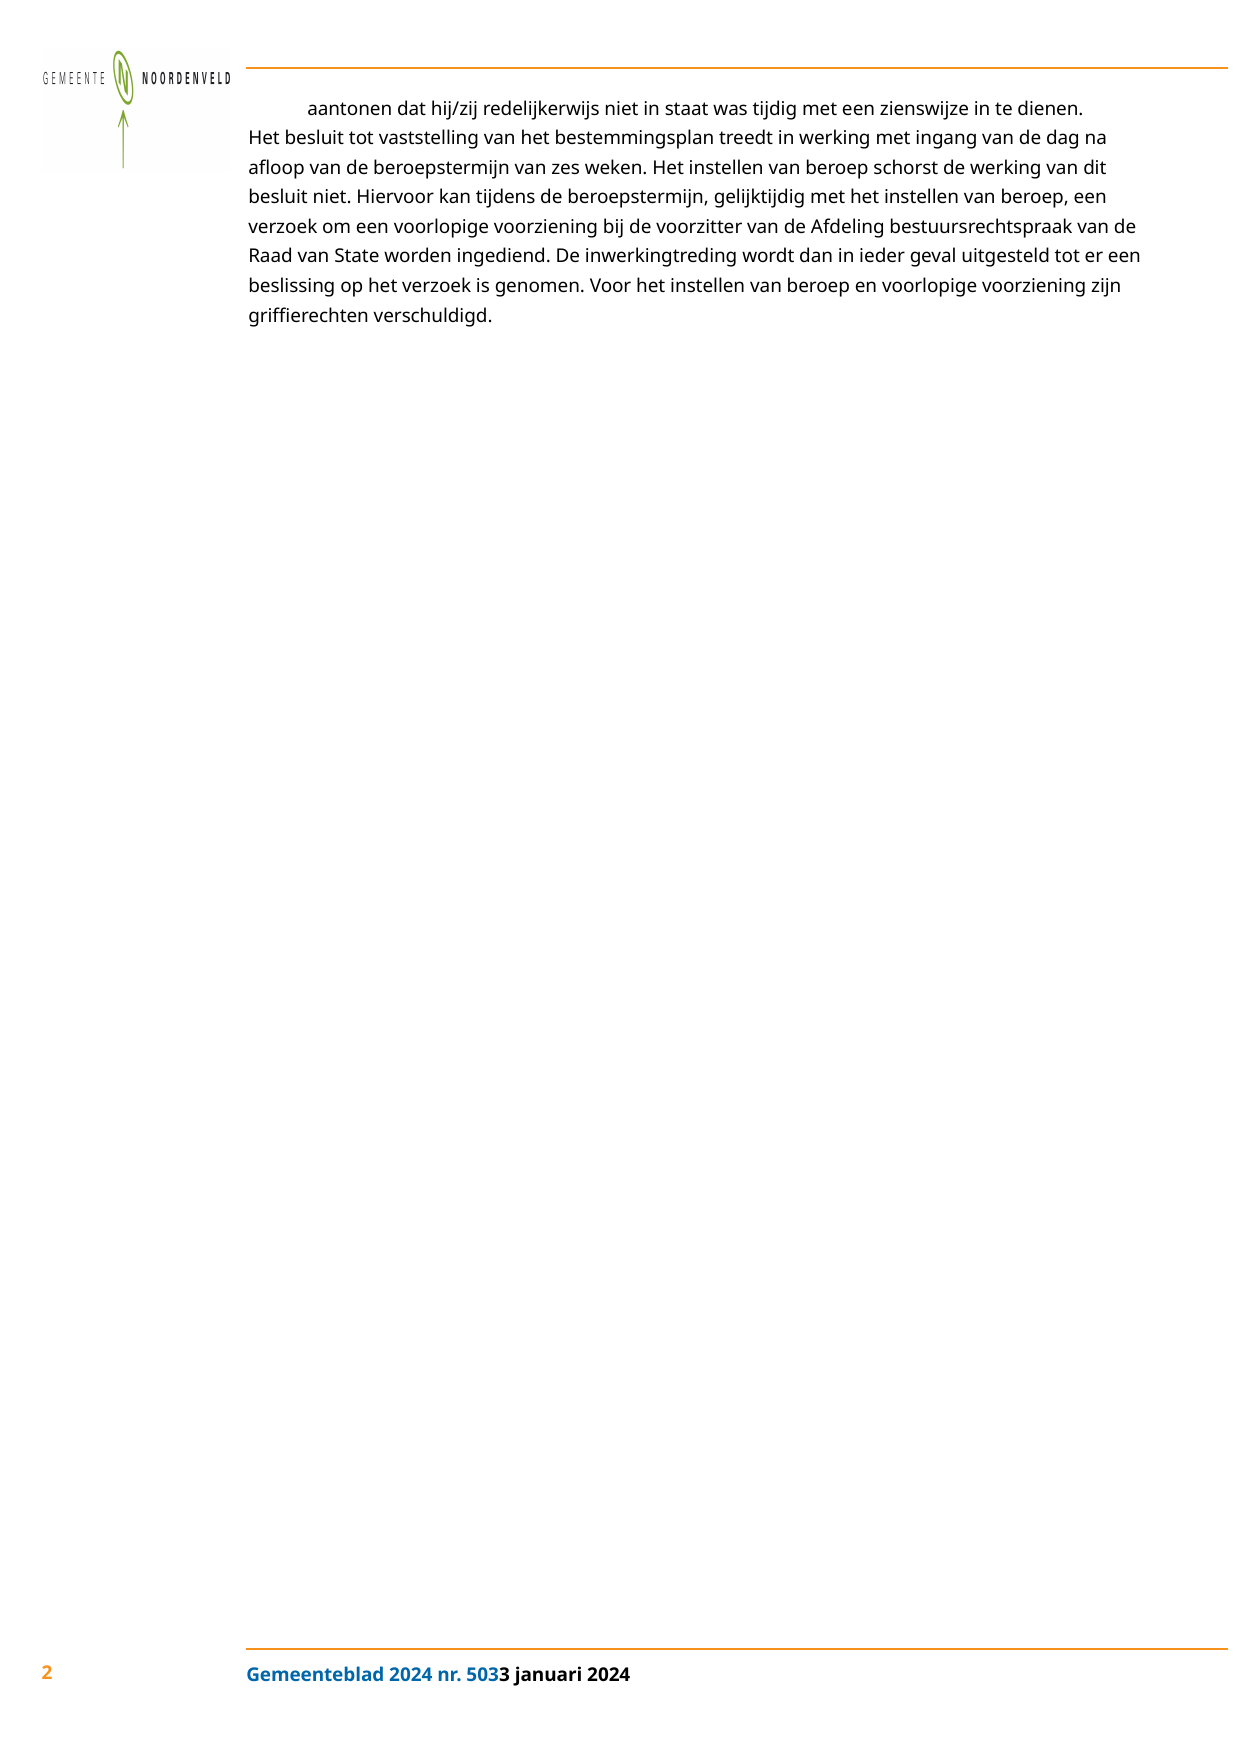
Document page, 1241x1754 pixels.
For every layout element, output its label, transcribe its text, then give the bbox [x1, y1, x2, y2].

text Het besluit tot vaststelling van het bestemmingsplan treedt in werking met ingang van de dag na afloop van de beroepstermijn van zes weken. Het instellen van beroep schorst de werking van dit besluit niet. Hiervoor kan tijdens de beroepstermijn, gelijktijdig met het instellen van beroep, een verzoek om een voorlopige voorziening bij de voorzitter van de Afdeling bestuursrechtspraak van de Raad van State worden ingediend. De inwerkingtreding wordt dan in ieder geval uitgesteld tot er een beslissing op het verzoek is genomen. Voor het instellen van beroep en voorlopige voorziening zijn griffierechten verschuldigd. [248, 124, 1152, 328]
picture [41, 47, 231, 172]
list aantonen dat hij/zij redelijkerwijs niet in staat was tijdig met een zienswijze in te dienen. [248, 95, 1152, 121]
